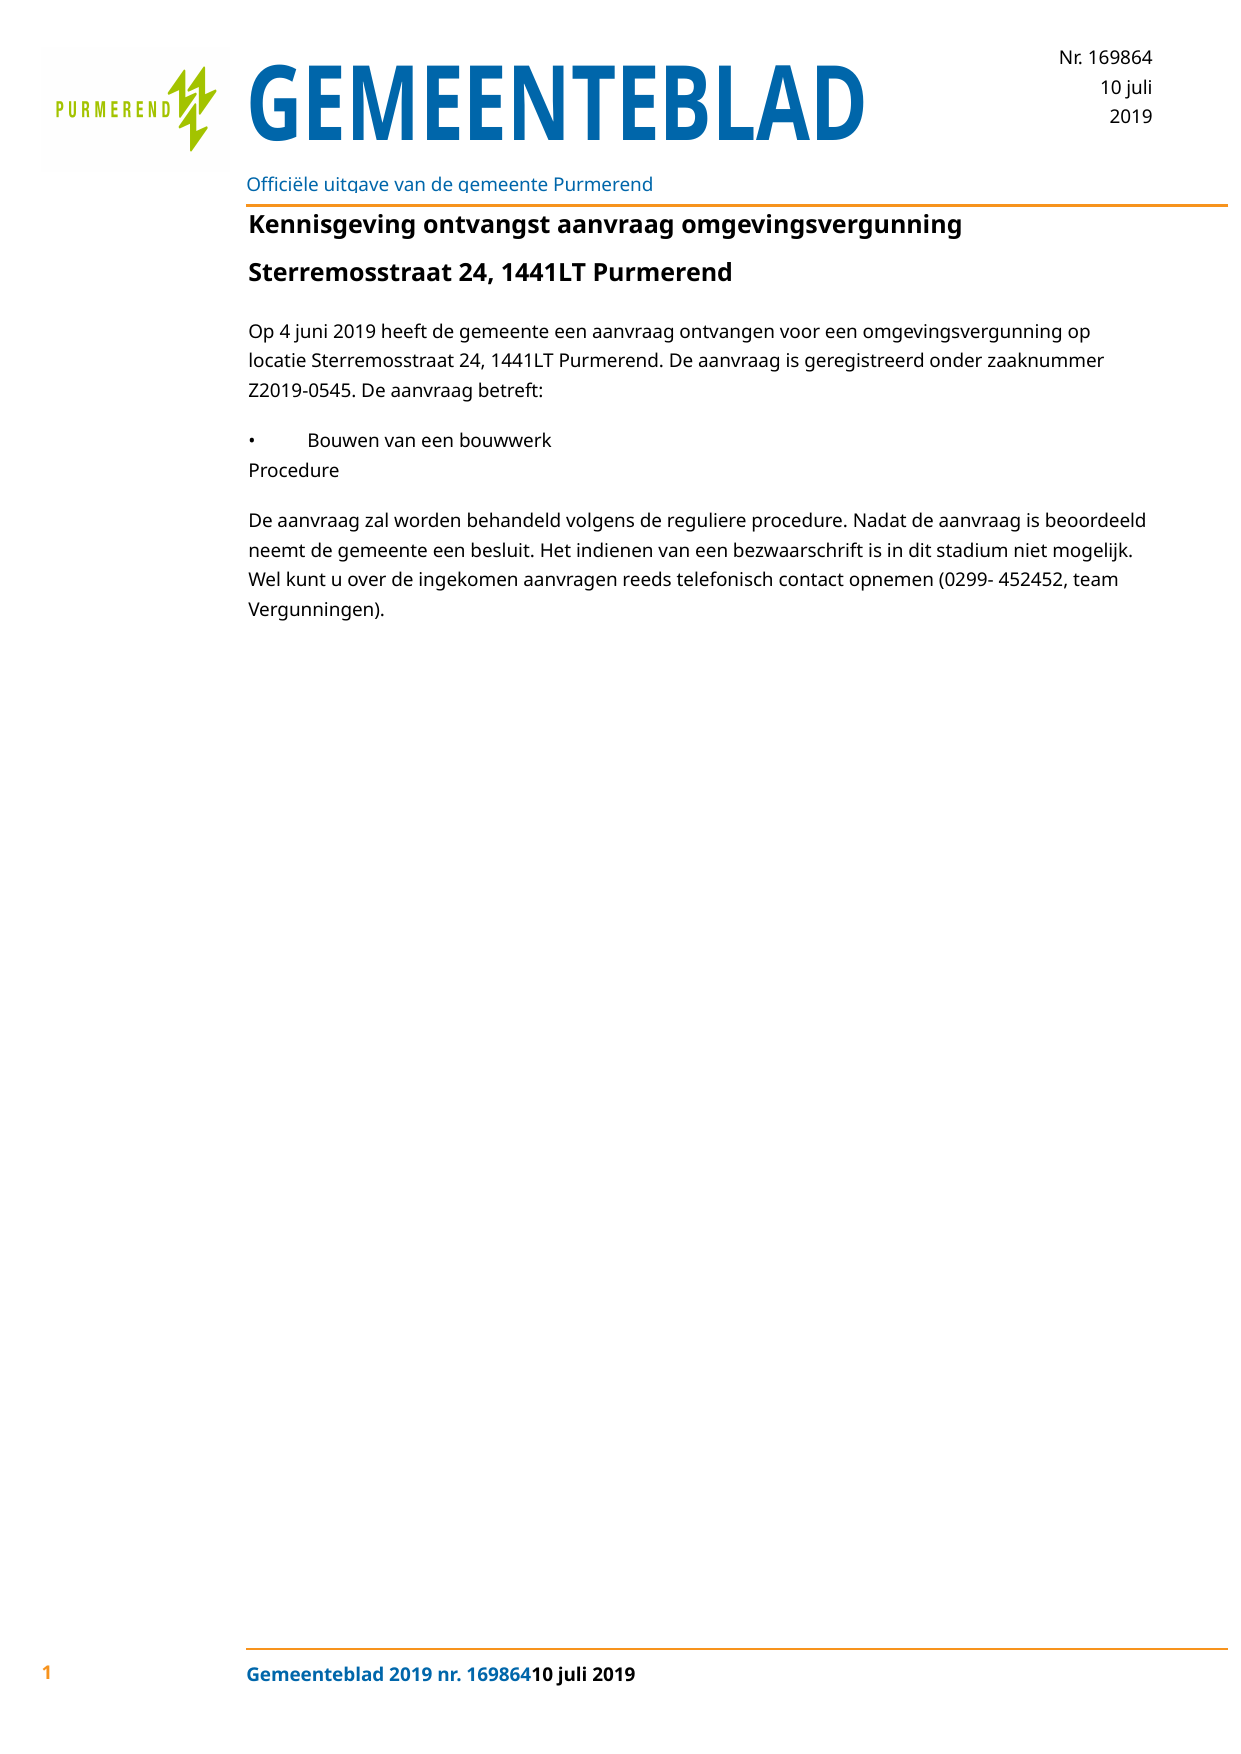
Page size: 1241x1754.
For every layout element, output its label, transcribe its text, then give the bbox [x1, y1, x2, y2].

text Kennisgeving ontvangst aanvraag omgevingsvergunning Sterremosstraat 24, 1441LT Purmerend [248, 207, 1152, 288]
list Bouwen van een bouwwerk [248, 427, 1152, 453]
text Procedure [248, 457, 1152, 483]
picture [41, 47, 231, 172]
text Op 4 juni 2019 heeft de gemeente een aanvraag ontvangen voor een omgevingsvergunning op locatie Sterremosstraat 24, 1441LT Purmerend. De aanvraag is geregistreerd onder zaaknummer Z2019-0545. De aanvraag betreft: [248, 318, 1152, 403]
text De aanvraag zal worden behandeld volgens de reguliere procedure. Nadat de aanvraag is beoordeeld neemt de gemeente een besluit. Het indienen van een bezwaarschrift is in dit stadium niet mogelijk. Wel kunt u over de ingekomen aanvragen reeds telefonisch contact opnemen (0299- 452452, team Vergunningen). [248, 507, 1152, 622]
